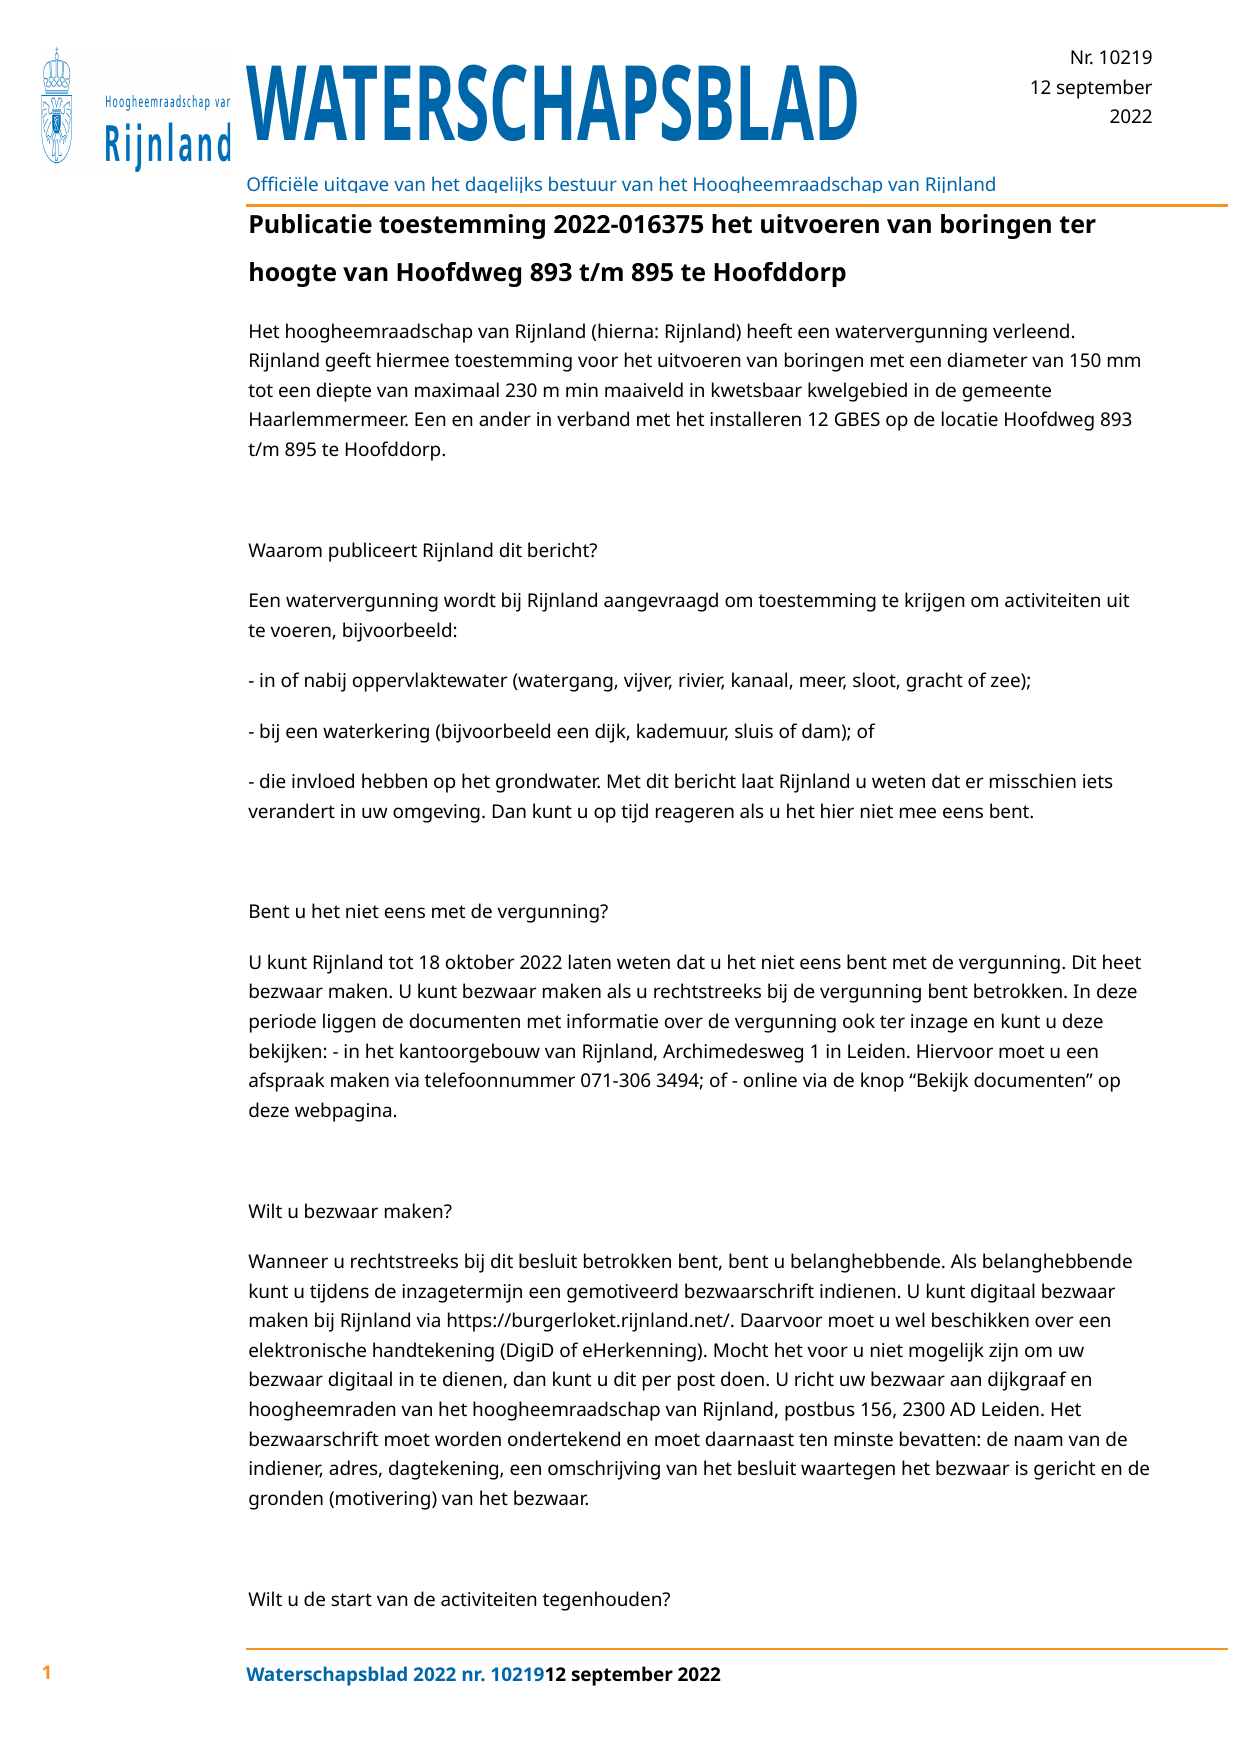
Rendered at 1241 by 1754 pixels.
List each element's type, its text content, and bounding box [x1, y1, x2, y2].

text U kunt Rijnland tot 18 oktober 2022 laten weten dat u het niet eens bent met de vergunning. Dit heet bezwaar maken. U kunt bezwaar maken als u rechtstreeks bij de vergunning bent betrokken. In deze periode liggen de documenten met informatie over de vergunning ook ter inzage en kunt u deze bekijken: - in het kantoorgebouw van Rijnland, Archimedesweg 1 in Leiden. Hiervoor moet u een afspraak maken via telefoonnummer 071-306 3494; of - online via de knop “Bekijk documenten” op deze webpagina. [248, 949, 1152, 1123]
text Het hoogheemraadschap van Rijnland (hierna: Rijnland) heeft een watervergunning verleend. Rijnland geeft hiermee toestemming voor het uitvoeren van boringen met een diameter van 150 mm tot een diepte van maximaal 230 m min maaiveld in kwetsbaar kwelgebied in de gemeente Haarlemmermeer. Een en ander in verband met het installeren 12 GBES op de locatie Hoofdweg 893 t/m 895 te Hoofddorp. [248, 318, 1152, 462]
text Publicatie toestemming 2022-016375 het uitvoeren van boringen ter hoogte van Hoofdweg 893 t/m 895 te Hoofddorp [248, 207, 1152, 288]
text Wilt u de start van de activiteiten tegenhouden? [248, 1586, 1152, 1612]
picture [41, 47, 231, 172]
text - die invloed hebben op het grondwater. Met dit bericht laat Rijnland u weten dat er misschien iets verandert in uw omgeving. Dan kunt u op tijd reageren als u het hier niet mee eens bent. [248, 768, 1152, 824]
text - bij een waterkering (bijvoorbeeld een dijk, kademuur, sluis of dam); of [248, 718, 1152, 744]
text - in of nabij oppervlaktewater (watergang, vijver, rivier, kanaal, meer, sloot, gracht of zee); [248, 667, 1152, 693]
text Waarom publiceert Rijnland dit bericht? [248, 537, 1152, 563]
text Een watervergunning wordt bij Rijnland aangevraagd om toestemming te krijgen om activiteiten uit te voeren, bijvoorbeeld: [248, 587, 1152, 643]
text Wilt u bezwaar maken? [248, 1198, 1152, 1224]
text Bent u het niet eens met de vergunning? [248, 899, 1152, 924]
text Wanneer u rechtstreeks bij dit besluit betrokken bent, bent u belanghebbende. Als belanghebbende kunt u tijdens de inzagetermijn een gemotiveerd bezwaarschrift indienen. U kunt digitaal bezwaar maken bij Rijnland via https://burgerloket.rijnland.net/. Daarvoor moet u wel beschikken over een elektronische handtekening (DigiD of eHerkenning). Mocht het voor u niet mogelijk zijn om uw bezwaar digitaal in te dienen, dan kunt u dit per post doen. U richt uw bezwaar aan dijkgraaf en hoogheemraden van het hoogheemraadschap van Rijnland, postbus 156, 2300 AD Leiden. Het bezwaarschrift moet worden ondertekend en moet daarnaast ten minste bevatten: de naam van de indiener, adres, dagtekening, een omschrijving van het besluit waartegen het bezwaar is gericht en de gronden (motivering) van het bezwaar. [248, 1248, 1152, 1511]
